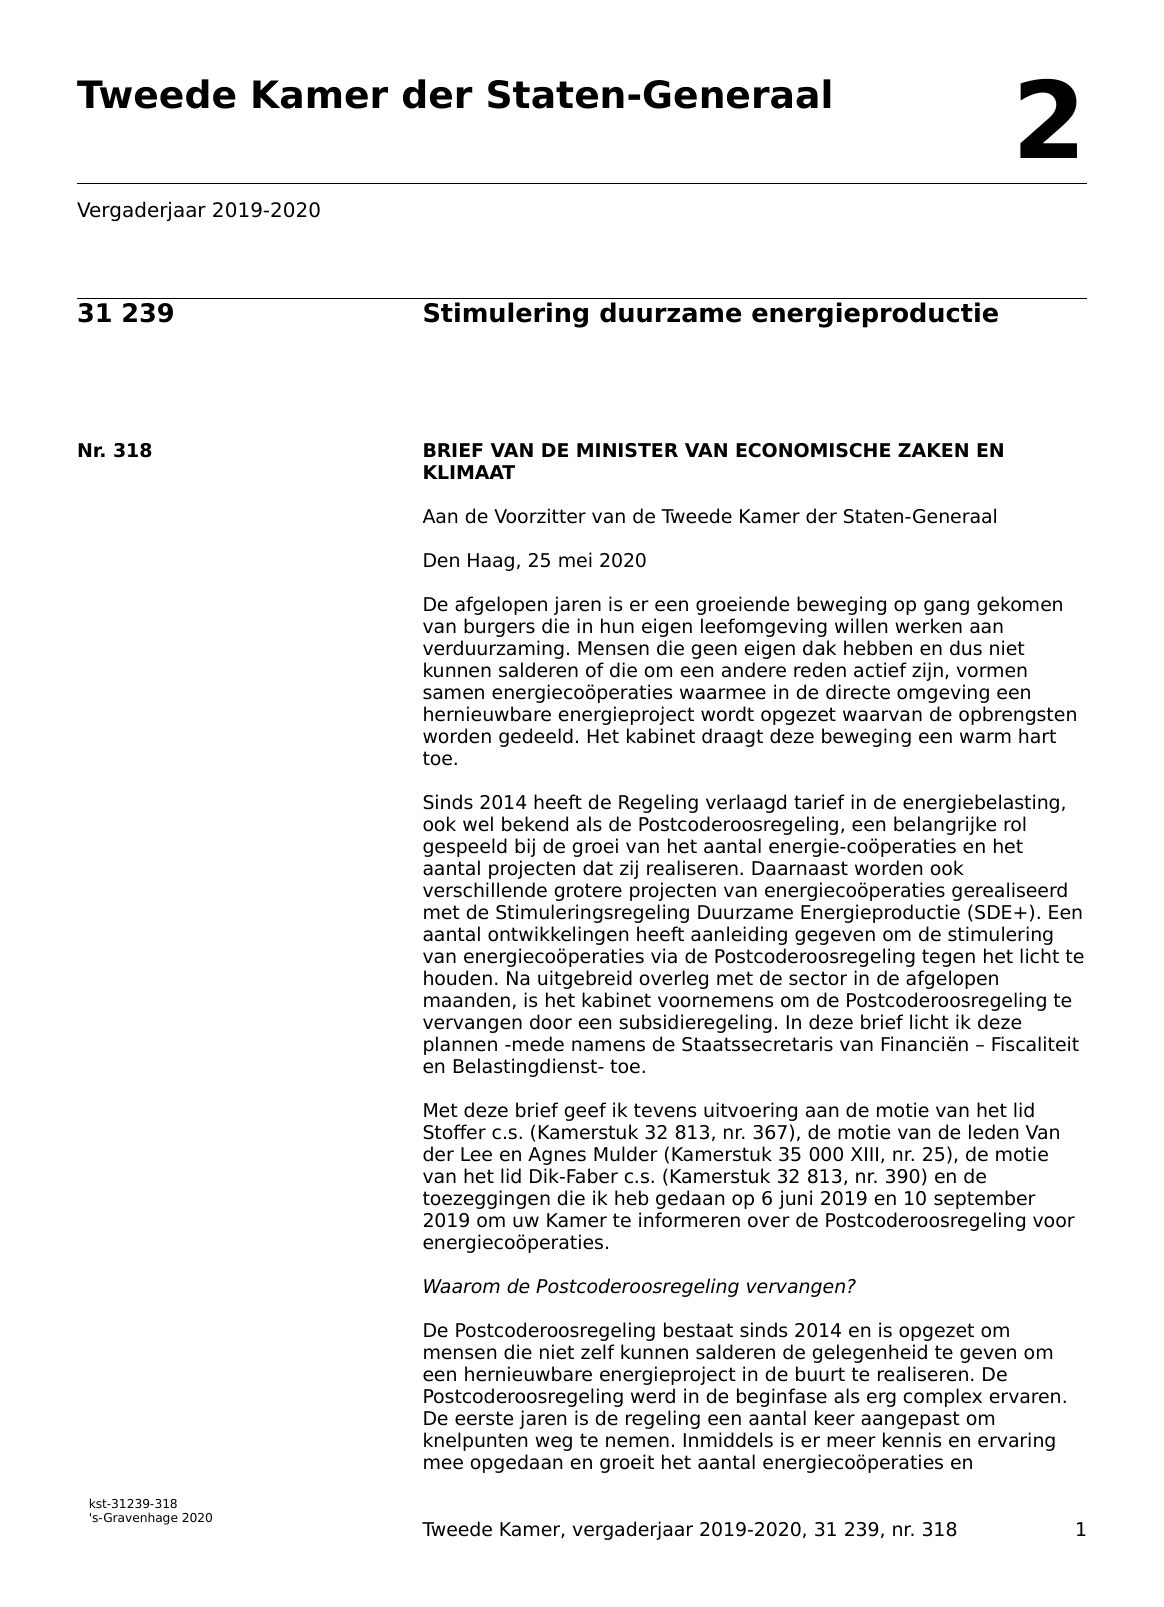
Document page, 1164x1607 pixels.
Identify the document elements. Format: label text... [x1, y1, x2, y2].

subtitle Waarom de Postcoderoosregeling vervangen? [422, 1276, 1087, 1298]
subtitle Nr. 318 BRIEF VAN DE MINISTER VAN ECONOMISCHE ZAKEN EN KLIMAAT [77, 440, 1087, 484]
table_header 2 [886, 59, 1087, 183]
text De Postcoderoosregeling bestaat sinds 2014 en is opgezet om mensen die niet zelf kunnen salderen de gelegenheid te geven om een hernieuwbare energieproject in de buurt te realiseren. De Postcoderoosregeling werd in de beginfase als erg complex ervaren. De eerste jaren is de regeling een aantal keer aangepast om knelpunten weg te nemen. Inmiddels is er meer kennis en ervaring mee opgedaan en groeit het aantal energiecoöperaties en [422, 1320, 1087, 1474]
text Met deze brief geef ik tevens uitvoering aan de motie van het lid Stoffer c.s. (Kamerstuk 32 813, nr. 367), de motie van de leden Van der Lee en Agnes Mulder (Kamerstuk 35 000 XIII, nr. 25), de motie van het lid Dik-Faber c.s. (Kamerstuk 32 813, nr. 390) en de toezeggingen die ik heb gedaan op 6 juni 2019 en 10 september 2019 om uw Kamer te informeren over de Postcoderoosregeling voor energiecoöperaties. [422, 1100, 1087, 1254]
text Aan de Voorzitter van de Tweede Kamer der Staten-Generaal [422, 506, 1087, 528]
text 's-Gravenhage 2020 [88, 1511, 323, 1525]
table_cell Vergaderjaar 2019-2020 [77, 184, 1087, 298]
table_header Tweede Kamer der Staten-Generaal [77, 59, 886, 183]
text Den Haag, 25 mei 2020 [422, 550, 1087, 572]
text De afgelopen jaren is er een groeiende beweging op gang gekomen van burgers die in hun eigen leefomgeving willen werken aan verduurzaming. Mensen die geen eigen dak hebben en dus niet kunnen salderen of die om een andere reden actief zijn, vormen samen energiecoöperaties waarmee in de directe omgeving een hernieuwbare energieproject wordt opgezet waarvan de opbrengsten worden gedeeld. Het kabinet draagt deze beweging een warm hart toe. [422, 594, 1087, 770]
text Sinds 2014 heeft de Regeling verlaagd tarief in de energiebelasting, ook wel bekend als de Postcoderoosregeling, een belangrijke rol gespeeld bij de groei van het aantal energie-coöperaties en het aantal projecten dat zij realiseren. Daarnaast worden ook verschillende grotere projecten van energiecoöperaties gerealiseerd met de Stimuleringsregeling Duurzame Energieproductie (SDE+). Een aantal ontwikkelingen heeft aanleiding gegeven om de stimulering van energiecoöperaties via de Postcoderoosregeling tegen het licht te houden. Na uitgebreid overleg met de sector in de afgelopen maanden, is het kabinet voornemens om de Postcoderoosregeling te vervangen door een subsidieregeling. In deze brief licht ik deze plannen -mede namens de Staatssecretaris van Financiën – Fiscaliteit en Belastingdienst- toe. [422, 792, 1087, 1078]
text kst-31239-318 [88, 1497, 323, 1511]
subtitle 31 239 Stimulering duurzame energieproductie [77, 299, 1087, 329]
